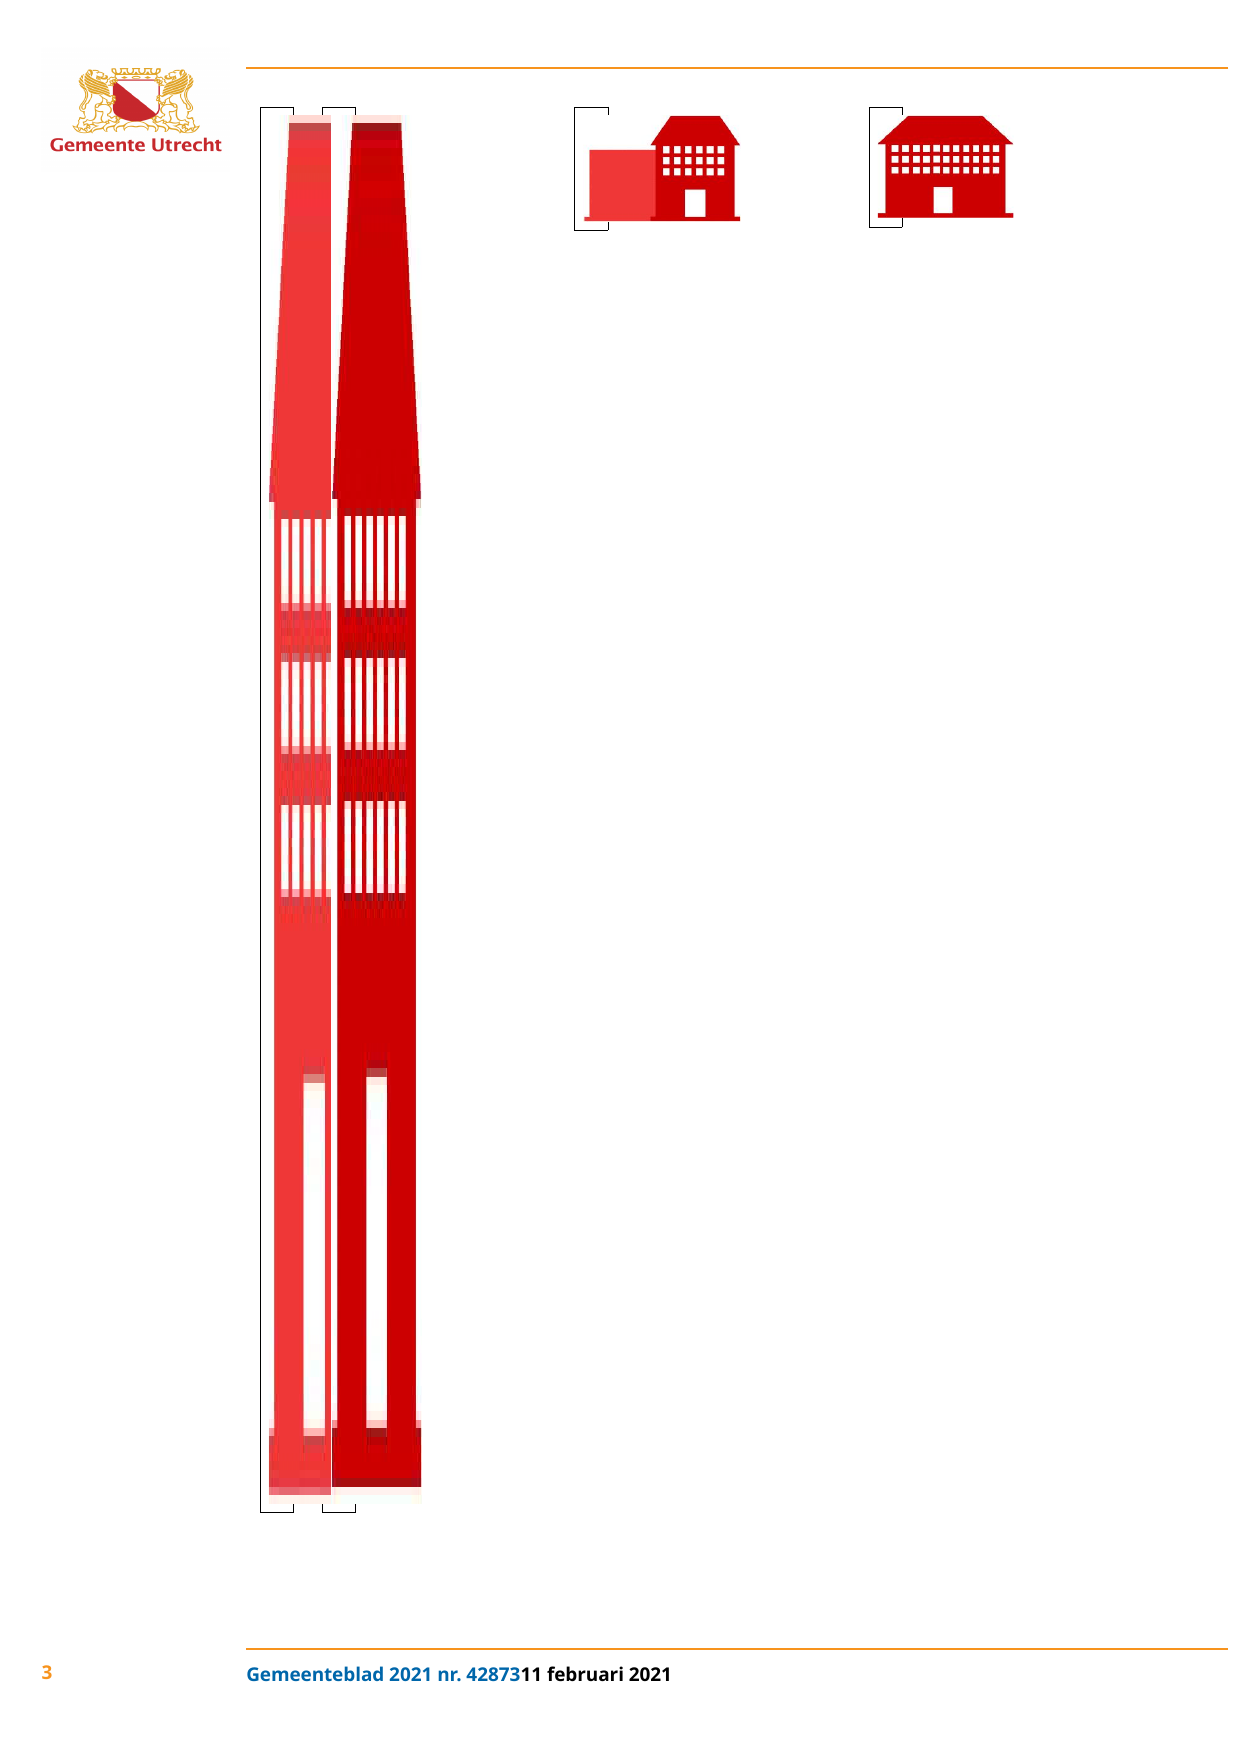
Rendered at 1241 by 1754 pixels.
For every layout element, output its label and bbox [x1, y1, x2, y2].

picture [268, 115, 422, 1504]
table_cell [248, 1504, 562, 1530]
table_cell [323, 1504, 355, 1512]
table_cell [248, 95, 562, 1503]
picture [583, 115, 741, 222]
picture [41, 47, 231, 172]
picture [877, 115, 1014, 218]
table_cell [261, 108, 293, 1503]
table_cell [857, 95, 1152, 1530]
table_cell [323, 108, 355, 115]
table_cell [562, 95, 857, 1530]
table_cell [261, 1504, 293, 1512]
